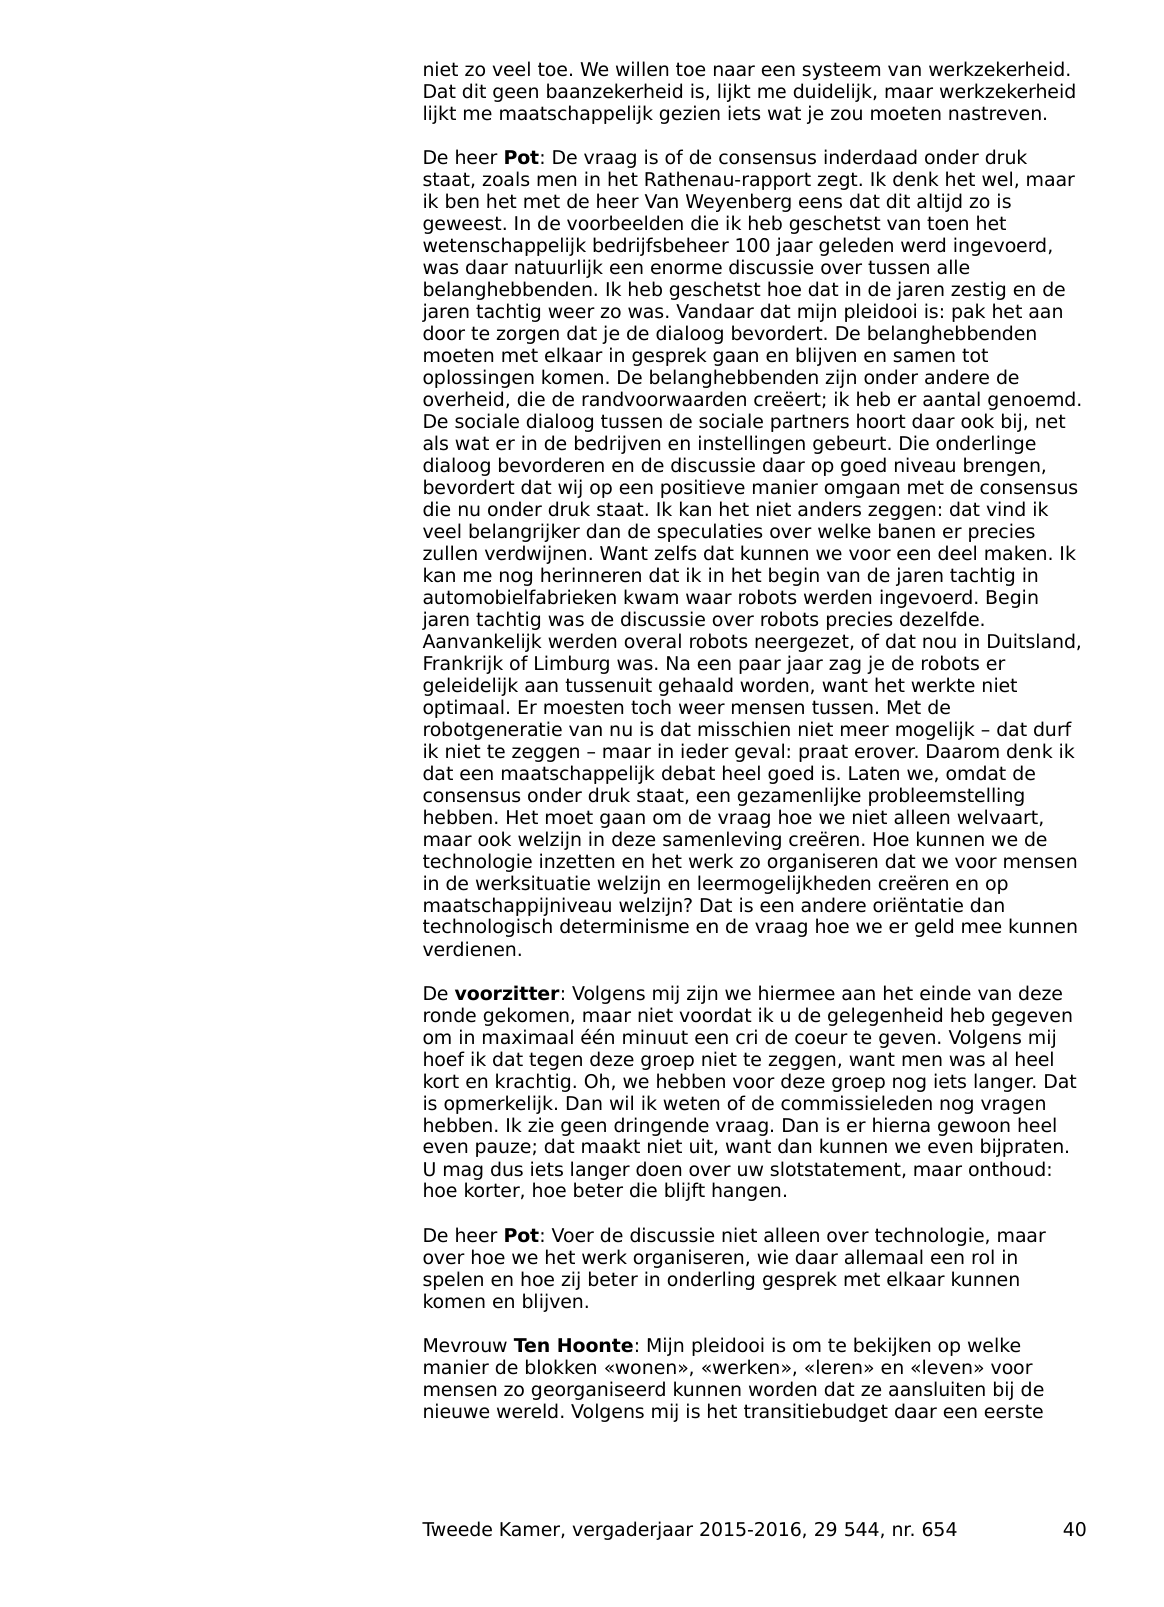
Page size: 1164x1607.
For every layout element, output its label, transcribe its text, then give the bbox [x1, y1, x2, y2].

text Mevrouw Ten Hoonte: Mijn pleidooi is om te bekijken op welke manier de blokken «wonen», «werken», «leren» en «leven» voor mensen zo georganiseerd kunnen worden dat ze aansluiten bij de nieuwe wereld. Volgens mij is het transitiebudget daar een eerste [422, 1335, 1087, 1423]
text De heer Pot: Voer de discussie niet alleen over technologie, maar over hoe we het werk organiseren, wie daar allemaal een rol in spelen en hoe zij beter in onderling gesprek met elkaar kunnen komen en blijven. [422, 1224, 1087, 1312]
text De heer Pot: De vraag is of de consensus inderdaad onder druk staat, zoals men in het Rathenau-rapport zegt. Ik denk het wel, maar ik ben het met de heer Van Weyenberg eens dat dit altijd zo is geweest. In de voorbeelden die ik heb geschetst van toen het wetenschappelijk bedrijfsbeheer 100 jaar geleden werd ingevoerd, was daar natuurlijk een enorme discussie over tussen alle belanghebbenden. Ik heb geschetst hoe dat in de jaren zestig en de jaren tachtig weer zo was. Vandaar dat mijn pleidooi is: pak het aan door te zorgen dat je de dialoog bevordert. De belanghebbenden moeten met elkaar in gesprek gaan en blijven en samen tot oplossingen komen. De belanghebbenden zijn onder andere de overheid, die de randvoorwaarden creëert; ik heb er aantal genoemd. De sociale dialoog tussen de sociale partners hoort daar ook bij, net als wat er in de bedrijven en instellingen gebeurt. Die onderlinge dialoog bevorderen en de discussie daar op goed niveau brengen, bevordert dat wij op een positieve manier omgaan met de consensus die nu onder druk staat. Ik kan het niet anders zeggen: dat vind ik veel belangrijker dan de speculaties over welke banen er precies zullen verdwijnen. Want zelfs dat kunnen we voor een deel maken. Ik kan me nog herinneren dat ik in het begin van de jaren tachtig in automobielfabrieken kwam waar robots werden ingevoerd. Begin jaren tachtig was de discussie over robots precies dezelfde. Aanvankelijk werden overal robots neergezet, of dat nou in Duitsland, Frankrijk of Limburg was. Na een paar jaar zag je de robots er geleidelijk aan tussenuit gehaald worden, want het werkte niet optimaal. Er moesten toch weer mensen tussen. Met de robotgeneratie van nu is dat misschien niet meer mogelijk – dat durf ik niet te zeggen – maar in ieder geval: praat erover. Daarom denk ik dat een maatschappelijk debat heel goed is. Laten we, omdat de consensus onder druk staat, een gezamenlijke probleemstelling hebben. Het moet gaan om de vraag hoe we niet alleen welvaart, maar ook welzijn in deze samenleving creëren. Hoe kunnen we de technologie inzetten en het werk zo organiseren dat we voor mensen in de werksituatie welzijn en leermogelijkheden creëren en op maatschappijniveau welzijn? Dat is een andere oriëntatie dan technologisch determinisme en de vraag hoe we er geld mee kunnen verdienen. [422, 147, 1087, 960]
text niet zo veel toe. We willen toe naar een systeem van werkzekerheid. Dat dit geen baanzekerheid is, lijkt me duidelijk, maar werkzekerheid lijkt me maatschappelijk gezien iets wat je zou moeten nastreven. [422, 59, 1087, 125]
text De voorzitter: Volgens mij zijn we hiermee aan het einde van deze ronde gekomen, maar niet voordat ik u de gelegenheid heb gegeven om in maximaal één minuut een cri de coeur te geven. Volgens mij hoef ik dat tegen deze groep niet te zeggen, want men was al heel kort en krachtig. Oh, we hebben voor deze groep nog iets langer. Dat is opmerkelijk. Dan wil ik weten of de commissieleden nog vragen hebben. Ik zie geen dringende vraag. Dan is er hierna gewoon heel even pauze; dat maakt niet uit, want dan kunnen we even bijpraten. U mag dus iets langer doen over uw slotstatement, maar onthoud: hoe korter, hoe beter die blijft hangen. [422, 983, 1087, 1202]
